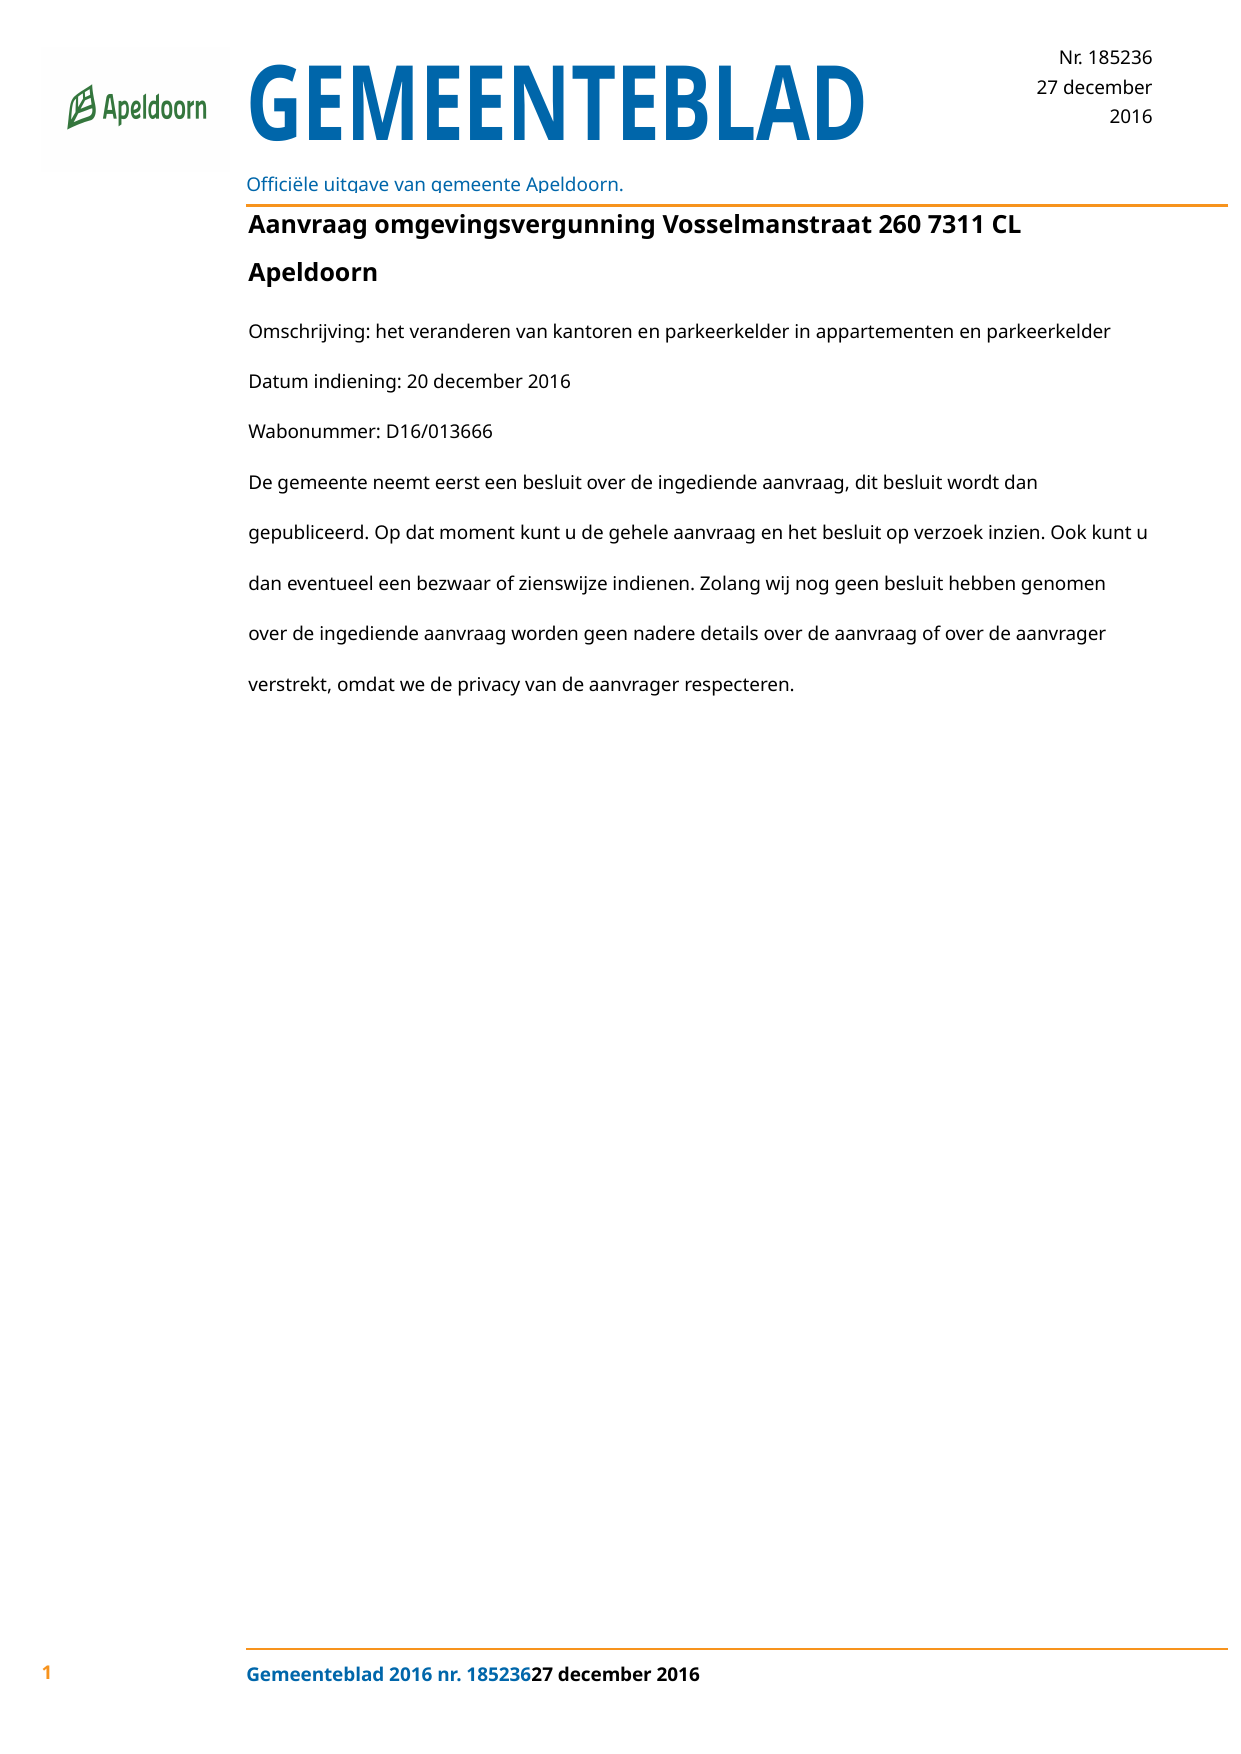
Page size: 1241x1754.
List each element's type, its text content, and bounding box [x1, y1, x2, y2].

text De gemeente neemt eerst een besluit over de ingediende aanvraag, dit besluit wordt dan [248, 469, 1152, 495]
text dan eventueel een bezwaar of zienswijze indienen. Zolang wij nog geen besluit hebben genomen [248, 570, 1152, 596]
text verstrekt, omdat we de privacy van de aanvrager respecteren. [248, 671, 1152, 697]
text over de ingediende aanvraag worden geen nadere details over de aanvraag of over de aanvrager [248, 620, 1152, 646]
text Omschrijving: het veranderen van kantoren en parkeerkelder in appartementen en parkeerkelder [248, 318, 1152, 344]
text Datum indiening: 20 december 2016 [248, 368, 1152, 394]
text Aanvraag omgevingsvergunning Vosselmanstraat 260 7311 CL Apeldoorn [248, 207, 1152, 288]
text gepubliceerd. Op dat moment kunt u de gehele aanvraag en het besluit op verzoek inzien. Ook kunt u [248, 519, 1152, 545]
picture [41, 47, 231, 172]
text Wabonummer: D16/013666 [248, 419, 1152, 444]
